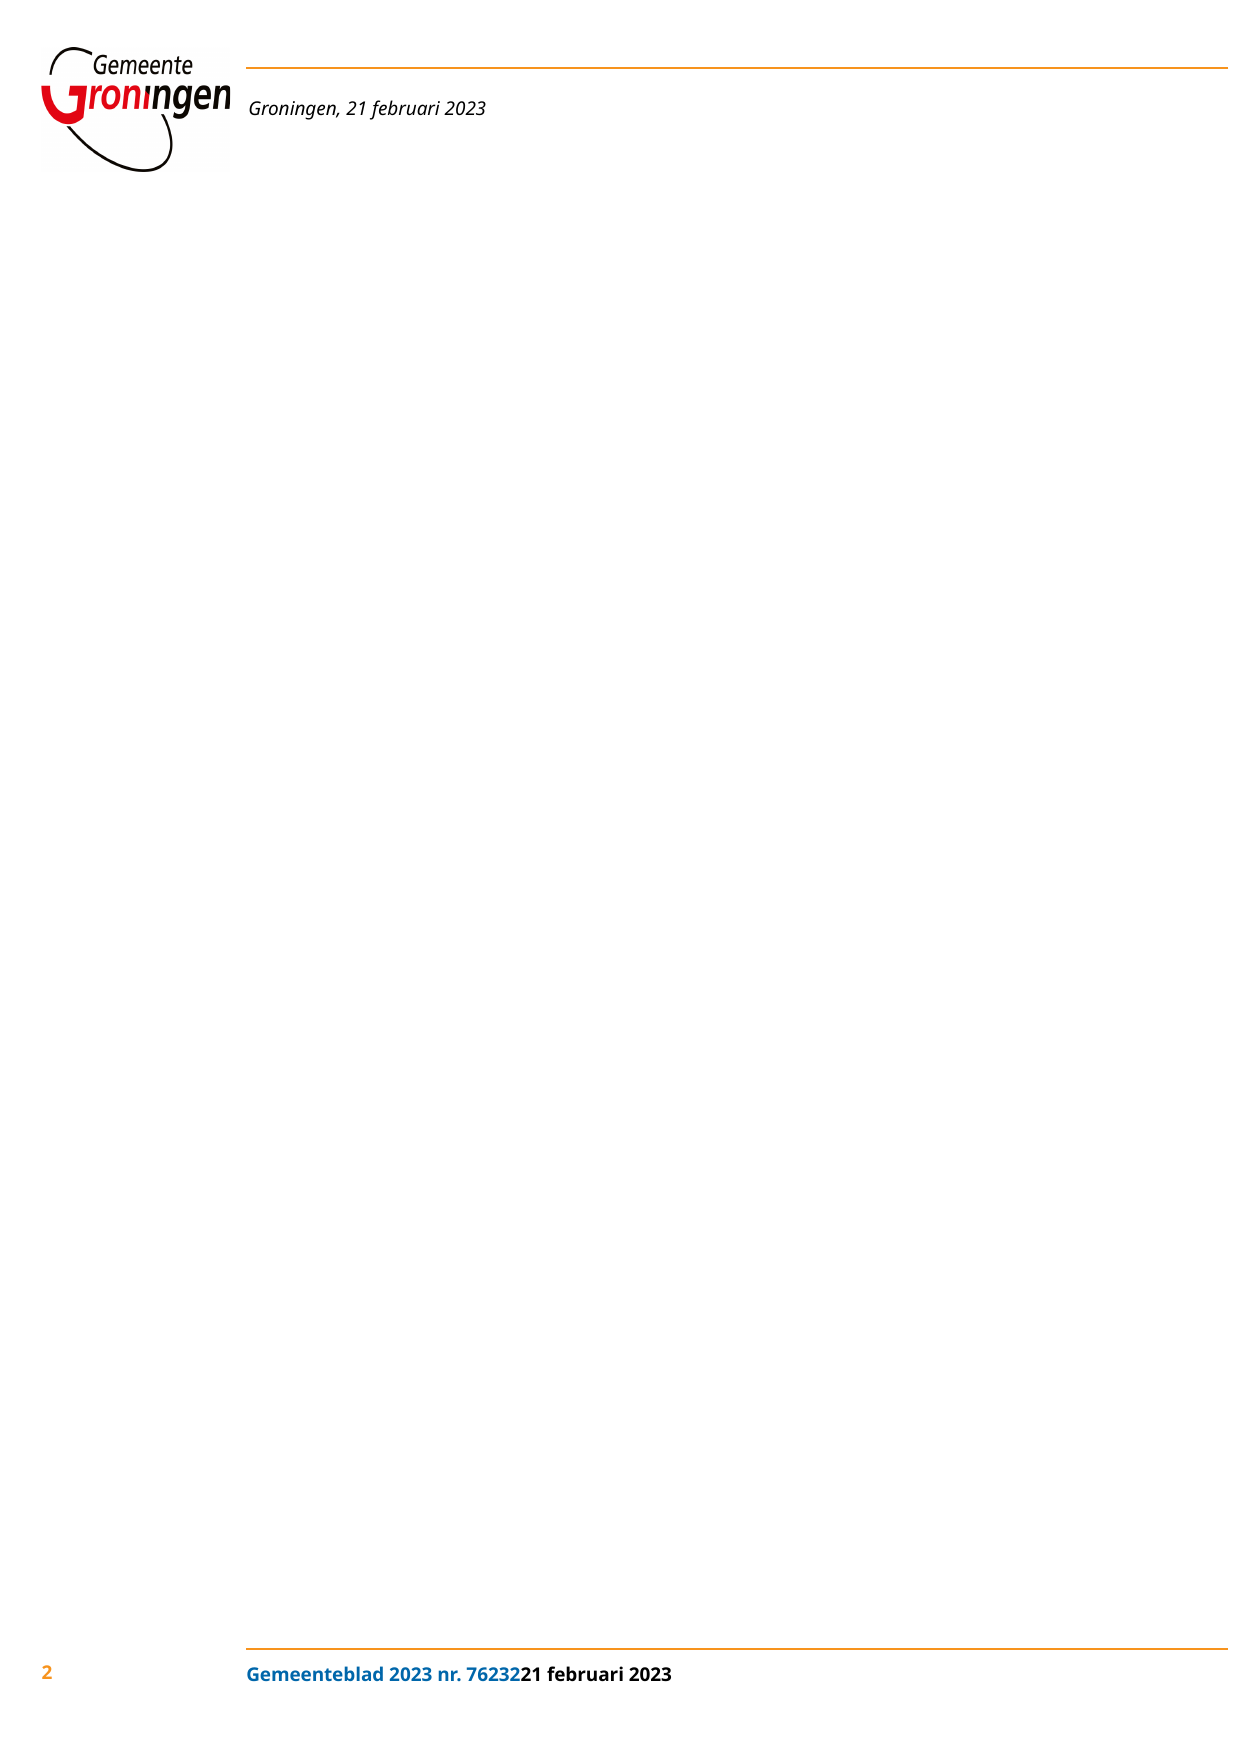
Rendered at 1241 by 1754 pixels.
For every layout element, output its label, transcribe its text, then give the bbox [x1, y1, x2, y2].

text Groningen, 21 februari 2023 [248, 95, 1152, 121]
picture [41, 47, 231, 172]
